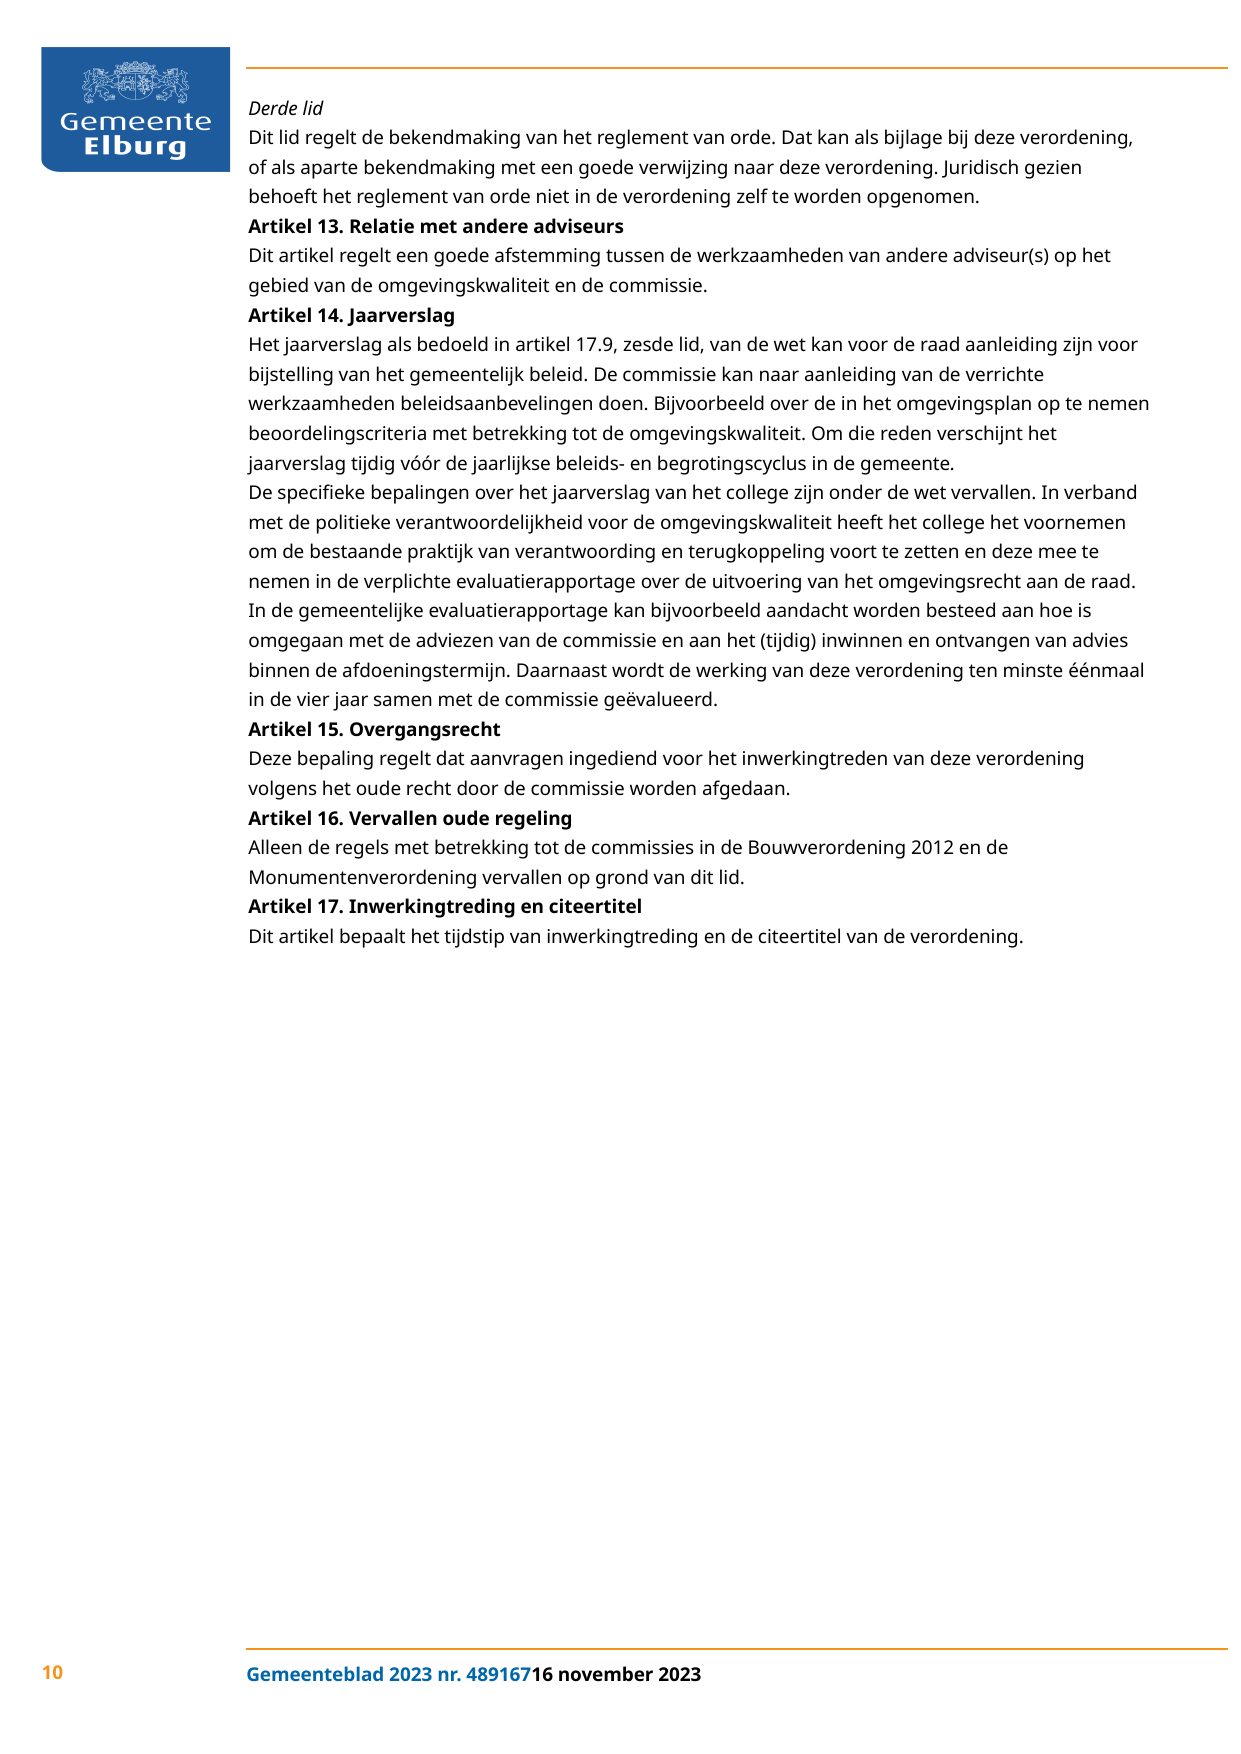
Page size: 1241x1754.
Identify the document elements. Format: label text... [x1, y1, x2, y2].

text Dit artikel bepaalt het tijdstip van inwerkingtreding en de citeertitel van de verordening. [248, 923, 1152, 949]
text De specifieke bepalingen over het jaarverslag van het college zijn onder de wet vervallen. In verband met de politieke verantwoordelijkheid voor de omgevingskwaliteit heeft het college het voornemen om de bestaande praktijk van verantwoording en terugkoppeling voort te zetten en deze mee te nemen in de verplichte evaluatierapportage over de uitvoering van het omgevingsrecht aan de raad. In de gemeentelijke evaluatierapportage kan bijvoorbeeld aandacht worden besteed aan hoe is omgegaan met de adviezen van de commissie en aan het (tijdig) inwinnen en ontvangen van advies binnen de afdoeningstermijn. Daarnaast wordt de werking van deze verordening ten minste éénmaal in de vier jaar samen met de commissie geëvalueerd. [248, 479, 1152, 712]
text Alleen de regels met betrekking tot de commissies in de Bouwverordening 2012 en de Monumentenverordening vervallen op grond van dit lid. [248, 834, 1152, 890]
text Dit artikel regelt een goede afstemming tussen de werkzaamheden van andere adviseur(s) op het gebied van de omgevingskwaliteit en de commissie. [248, 243, 1152, 298]
text Artikel 15. Overgangsrecht [248, 716, 1152, 742]
text Artikel 14. Jaarverslag [248, 302, 1152, 328]
text Artikel 13. Relatie met andere adviseurs [248, 213, 1152, 239]
text Artikel 16. Vervallen oude regeling [248, 805, 1152, 831]
text Dit lid regelt de bekendmaking van het reglement van orde. Dat kan als bijlage bij deze verordening, of als aparte bekendmaking met een goede verwijzing naar deze verordening. Juridisch gezien behoeft het reglement van orde niet in de verordening zelf te worden opgenomen. [248, 124, 1152, 209]
text Artikel 17. Inwerkingtreding en citeertitel [248, 893, 1152, 919]
text Het jaarverslag als bedoeld in artikel 17.9, zesde lid, van de wet kan voor de raad aanleiding zijn voor bijstelling van het gemeentelijk beleid. De commissie kan naar aanleiding van de verrichte werkzaamheden beleidsaanbevelingen doen. Bijvoorbeeld over de in het omgevingsplan op te nemen beoordelingscriteria met betrekking tot de omgevingskwaliteit. Om die reden verschijnt het jaarverslag tijdig vóór de jaarlijkse beleids- en begrotingscyclus in de gemeente. [248, 331, 1152, 476]
picture [41, 47, 231, 172]
text Deze bepaling regelt dat aanvragen ingediend voor het inwerkingtreden van deze verordening volgens het oude recht door de commissie worden afgedaan. [248, 746, 1152, 801]
text Derde lid [248, 95, 1152, 121]
